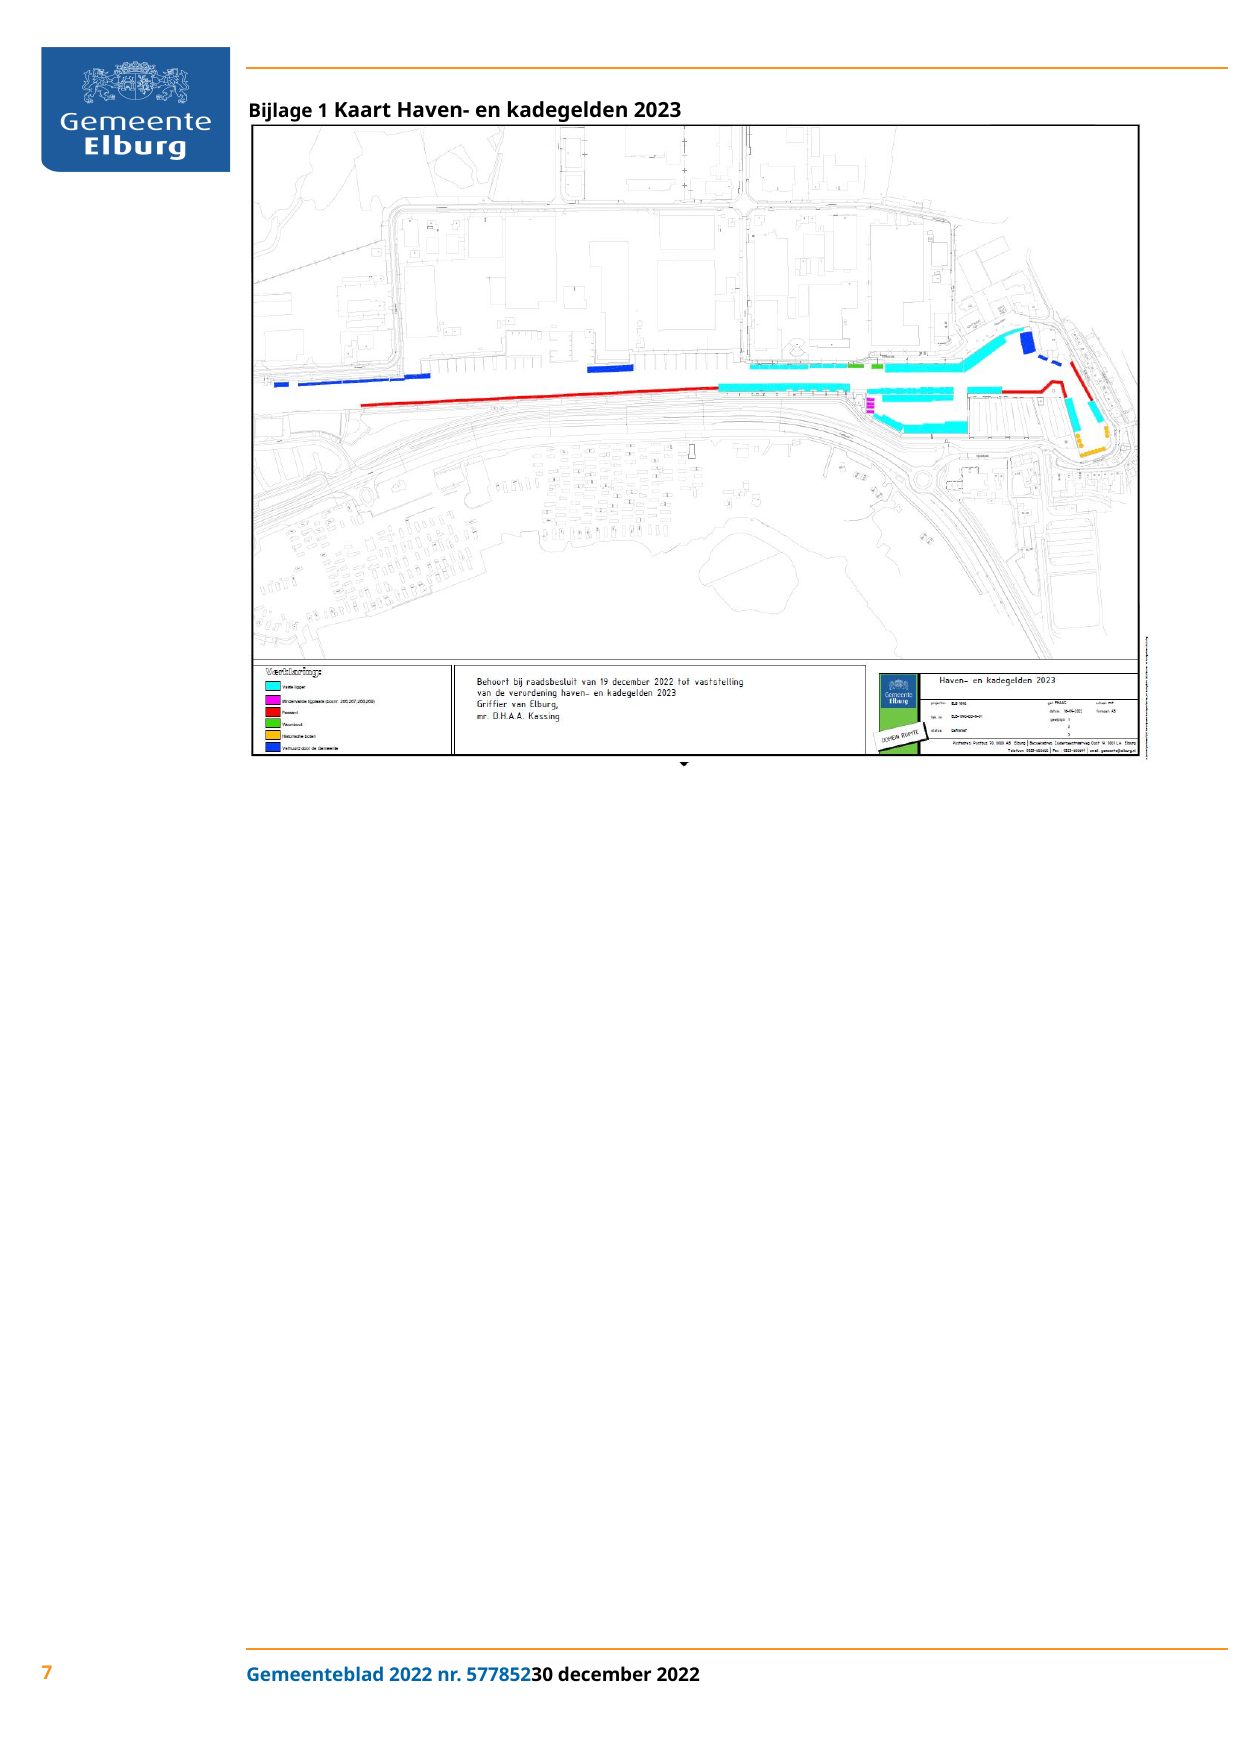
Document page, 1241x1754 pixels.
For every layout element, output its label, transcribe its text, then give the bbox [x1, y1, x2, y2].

text Bijlage 1 Kaart Haven- en kadegelden 2023 [248, 95, 1152, 123]
picture [248, 123, 1152, 768]
picture [41, 47, 231, 172]
